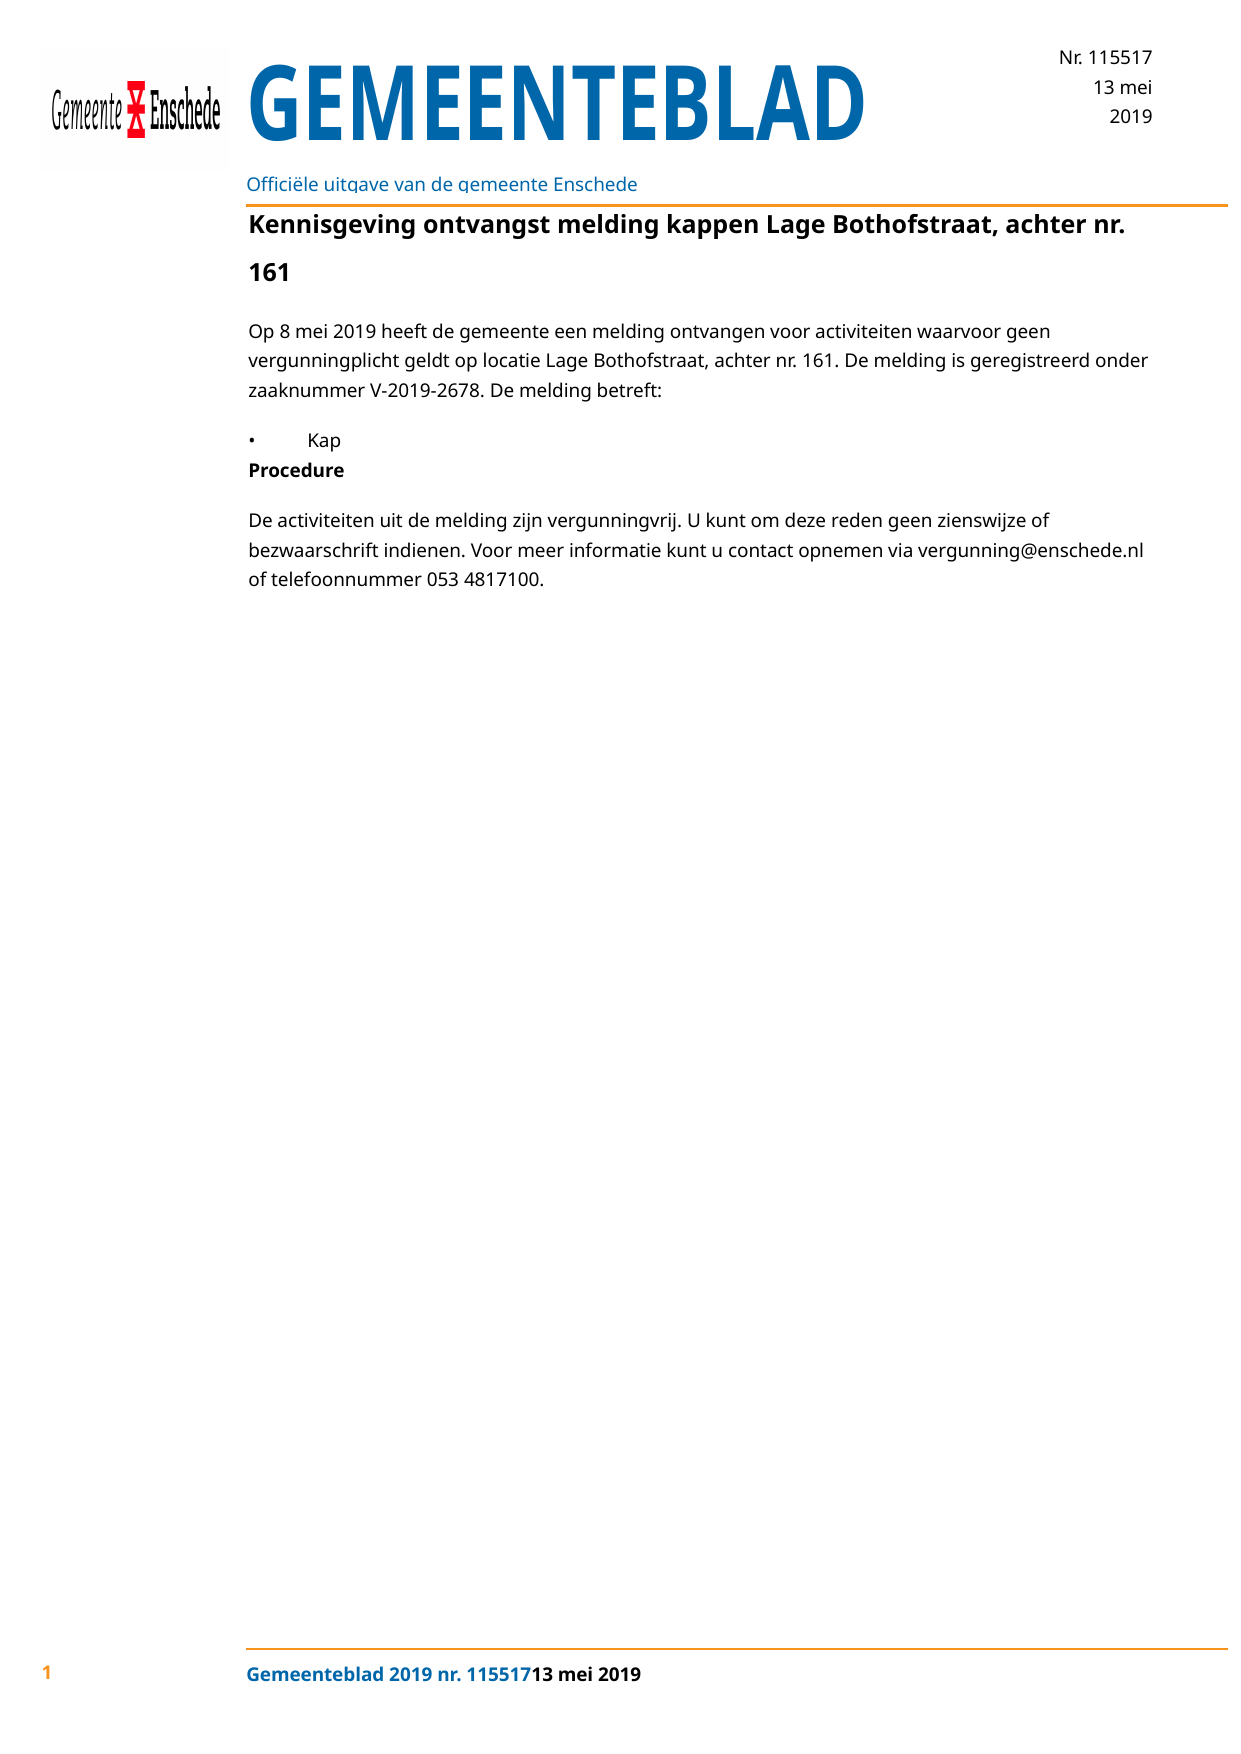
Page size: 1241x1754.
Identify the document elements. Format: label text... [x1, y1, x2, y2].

text De activiteiten uit de melding zijn vergunningvrij. U kunt om deze reden geen zienswijze of bezwaarschrift indienen. Voor meer informatie kunt u contact opnemen via vergunning@enschede.nl of telefoonnummer 053 4817100. [248, 507, 1152, 592]
picture [41, 47, 231, 172]
list Kap [248, 427, 1152, 453]
text Op 8 mei 2019 heeft de gemeente een melding ontvangen voor activiteiten waarvoor geen vergunningplicht geldt op locatie Lage Bothofstraat, achter nr. 161. De melding is geregistreerd onder zaaknummer V-2019-2678. De melding betreft: [248, 318, 1152, 403]
text Kennisgeving ontvangst melding kappen Lage Bothofstraat, achter nr. 161 [248, 207, 1152, 288]
text Procedure [248, 457, 1152, 483]
